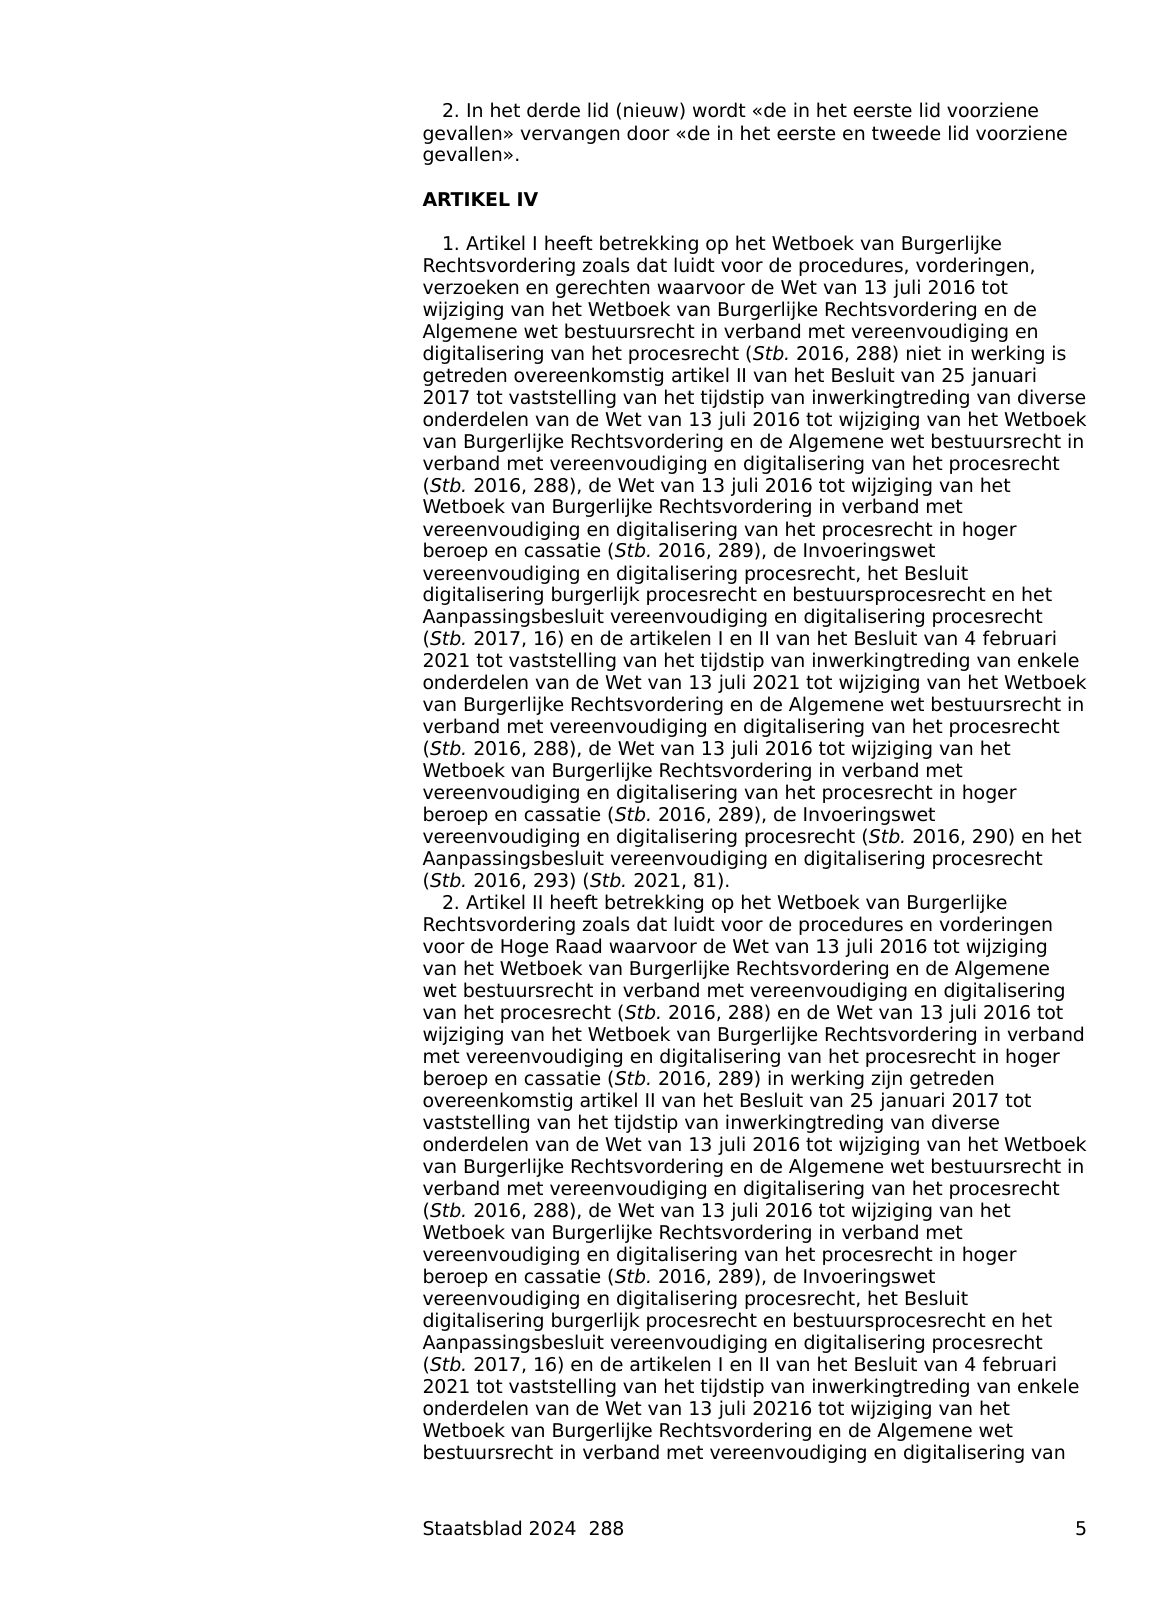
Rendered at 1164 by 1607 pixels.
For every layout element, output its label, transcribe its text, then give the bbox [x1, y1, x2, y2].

text 2. In het derde lid (nieuw) wordt «de in het eerste lid voorziene gevallen» vervangen door «de in het eerste en tweede lid voorziene gevallen». [422, 100, 1087, 166]
text 1. Artikel I heeft betrekking op het Wetboek van Burgerlijke Rechtsvordering zoals dat luidt voor de procedures, vorderingen, verzoeken en gerechten waarvoor de Wet van 13 juli 2016 tot wijziging van het Wetboek van Burgerlijke Rechtsvordering en de Algemene wet bestuursrecht in verband met vereenvoudiging en digitalisering van het procesrecht (Stb. 2016, 288) niet in werking is getreden overeenkomstig artikel II van het Besluit van 25 januari 2017 tot vaststelling van het tijdstip van inwerkingtreding van diverse onderdelen van de Wet van 13 juli 2016 tot wijziging van het Wetboek van Burgerlijke Rechtsvordering en de Algemene wet bestuursrecht in verband met vereenvoudiging en digitalisering van het procesrecht (Stb. 2016, 288), de Wet van 13 juli 2016 tot wijziging van het Wetboek van Burgerlijke Rechtsvordering in verband met vereenvoudiging en digitalisering van het procesrecht in hoger beroep en cassatie (Stb. 2016, 289), de Invoeringswet vereenvoudiging en digitalisering procesrecht, het Besluit digitalisering burgerlijk procesrecht en bestuursprocesrecht en het Aanpassingsbesluit vereenvoudiging en digitalisering procesrecht (Stb. 2017, 16) en de artikelen I en II van het Besluit van 4 februari 2021 tot vaststelling van het tijdstip van inwerkingtreding van enkele onderdelen van de Wet van 13 juli 2021 tot wijziging van het Wetboek van Burgerlijke Rechtsvordering en de Algemene wet bestuursrecht in verband met vereenvoudiging en digitalisering van het procesrecht (Stb. 2016, 288), de Wet van 13 juli 2016 tot wijziging van het Wetboek van Burgerlijke Rechtsvordering in verband met vereenvoudiging en digitalisering van het procesrecht in hoger beroep en cassatie (Stb. 2016, 289), de Invoeringswet vereenvoudiging en digitalisering procesrecht (Stb. 2016, 290) en het Aanpassingsbesluit vereenvoudiging en digitalisering procesrecht (Stb. 2016, 293) (Stb. 2021, 81). [422, 233, 1087, 892]
text 2. Artikel II heeft betrekking op het Wetboek van Burgerlijke Rechtsvordering zoals dat luidt voor de procedures en vorderingen voor de Hoge Raad waarvoor de Wet van 13 juli 2016 tot wijziging van het Wetboek van Burgerlijke Rechtsvordering en de Algemene wet bestuursrecht in verband met vereenvoudiging en digitalisering van het procesrecht (Stb. 2016, 288) en de Wet van 13 juli 2016 tot wijziging van het Wetboek van Burgerlijke Rechtsvordering in verband met vereenvoudiging en digitalisering van het procesrecht in hoger beroep en cassatie (Stb. 2016, 289) in werking zijn getreden overeenkomstig artikel II van het Besluit van 25 januari 2017 tot vaststelling van het tijdstip van inwerkingtreding van diverse onderdelen van de Wet van 13 juli 2016 tot wijziging van het Wetboek van Burgerlijke Rechtsvordering en de Algemene wet bestuursrecht in verband met vereenvoudiging en digitalisering van het procesrecht (Stb. 2016, 288), de Wet van 13 juli 2016 tot wijziging van het Wetboek van Burgerlijke Rechtsvordering in verband met vereenvoudiging en digitalisering van het procesrecht in hoger beroep en cassatie (Stb. 2016, 289), de Invoeringswet vereenvoudiging en digitalisering procesrecht, het Besluit digitalisering burgerlijk procesrecht en bestuursprocesrecht en het Aanpassingsbesluit vereenvoudiging en digitalisering procesrecht (Stb. 2017, 16) en de artikelen I en II van het Besluit van 4 februari 2021 tot vaststelling van het tijdstip van inwerkingtreding van enkele onderdelen van de Wet van 13 juli 20216 tot wijziging van het Wetboek van Burgerlijke Rechtsvordering en de Algemene wet bestuursrecht in verband met vereenvoudiging en digitalisering van [422, 892, 1087, 1463]
subtitle ARTIKEL IV [422, 188, 1087, 211]
